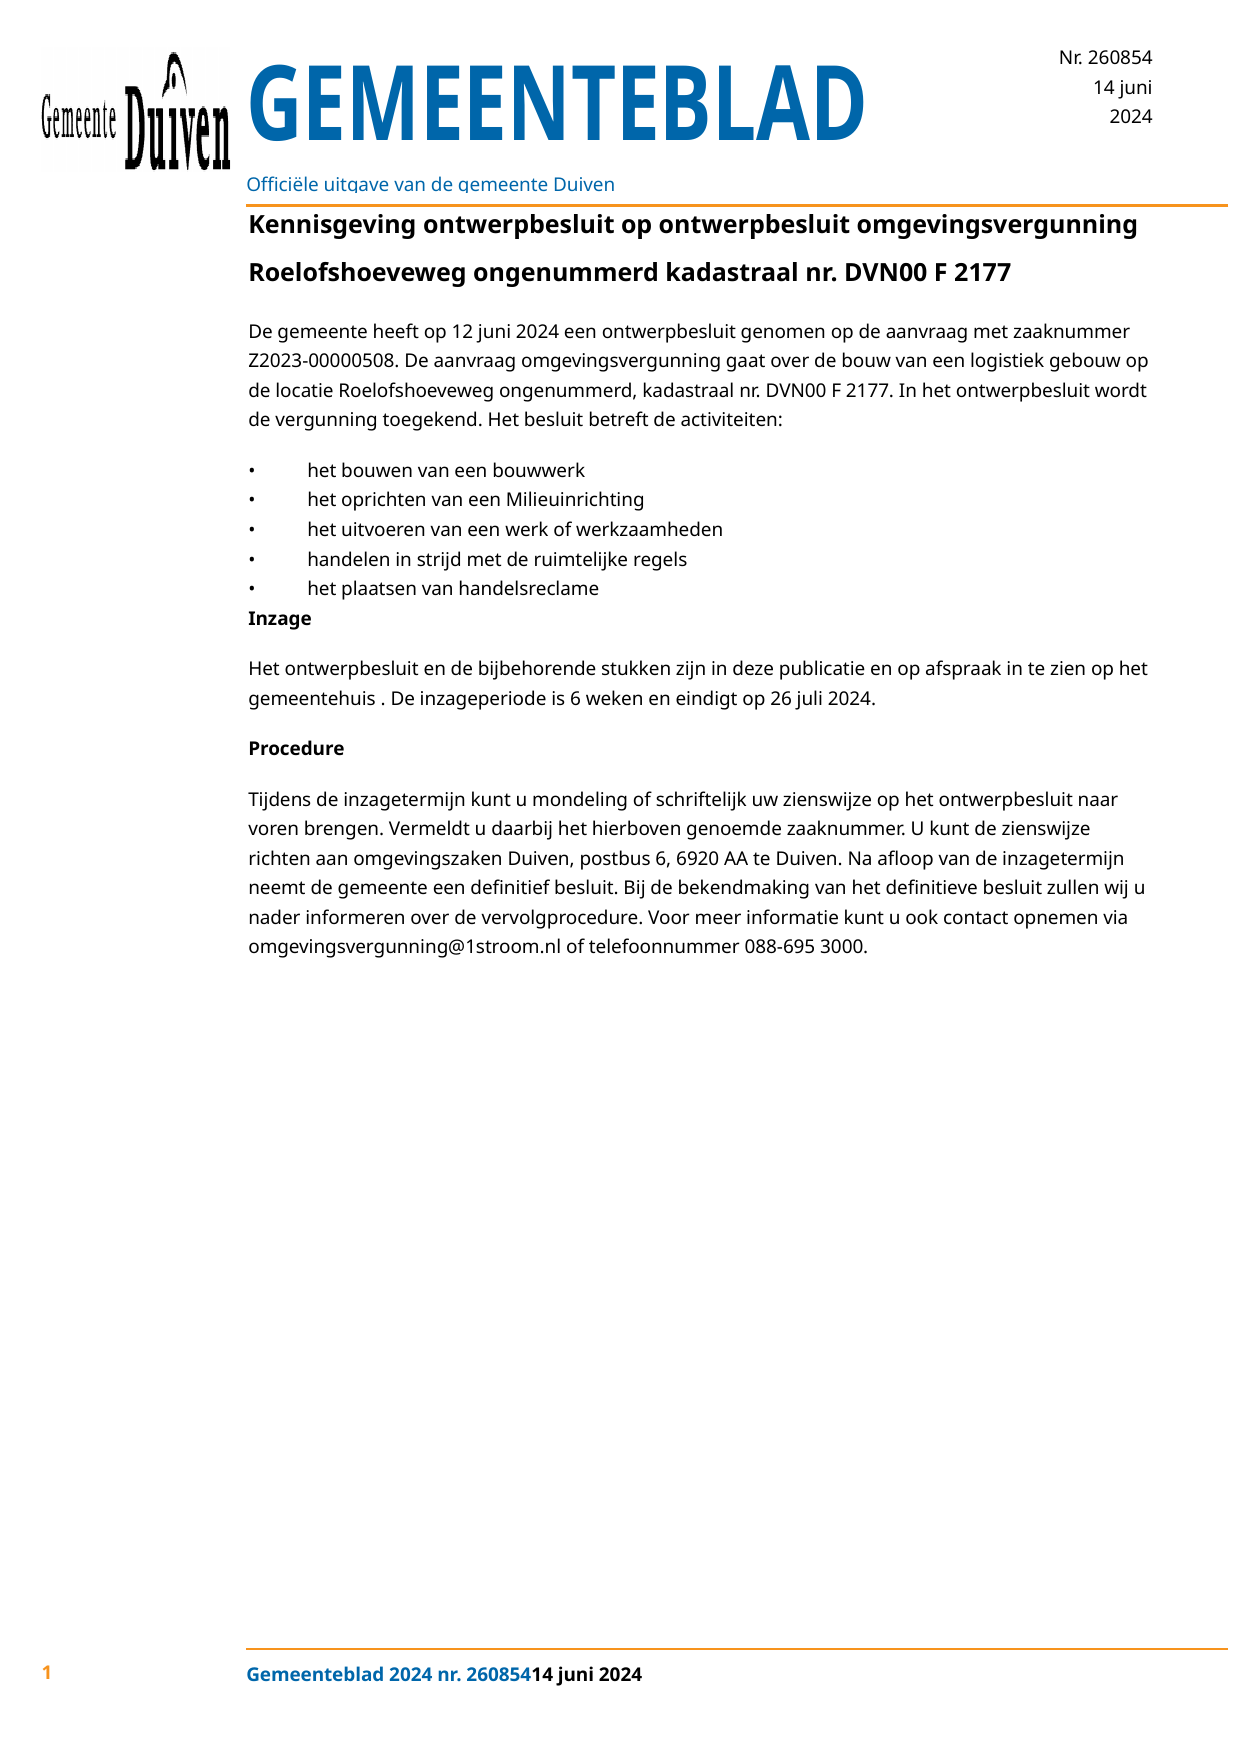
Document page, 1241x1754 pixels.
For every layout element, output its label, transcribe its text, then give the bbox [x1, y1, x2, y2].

list het uitvoeren van een werk of werkzaamheden [248, 516, 1152, 542]
list handelen in strijd met de ruimtelijke regels [248, 546, 1152, 572]
text Tijdens de inzagetermijn kunt u mondeling of schriftelijk uw zienswijze op het ontwerpbesluit naar voren brengen. Vermeldt u daarbij het hierboven genoemde zaaknummer. U kunt de zienswijze richten aan omgevingszaken Duiven, postbus 6, 6920 AA te Duiven. Na afloop van de inzagetermijn neemt de gemeente een definitief besluit. Bij de bekendmaking van het definitieve besluit zullen wij u nader informeren over de vervolgprocedure. Voor meer informatie kunt u ook contact opnemen via omgevingsvergunning@1stroom.nl of telefoonnummer 088-695 3000. [248, 786, 1152, 959]
list het bouwen van een bouwwerk [248, 457, 1152, 483]
text Inzage [248, 605, 1152, 631]
list het oprichten van een Milieuinrichting [248, 487, 1152, 512]
text Het ontwerpbesluit en de bijbehorende stukken zijn in deze publicatie en op afspraak in te zien op het gemeentehuis . De inzageperiode is 6 weken en eindigt op 26 juli 2024. [248, 655, 1152, 711]
list het plaatsen van handelsreclame [248, 575, 1152, 601]
picture [41, 47, 231, 172]
text Kennisgeving ontwerpbesluit op ontwerpbesluit omgevingsvergunning Roelofshoeveweg ongenummerd kadastraal nr. DVN00 F 2177 [248, 207, 1152, 288]
text De gemeente heeft op 12 juni 2024 een ontwerpbesluit genomen op de aanvraag met zaaknummer Z2023-00000508. De aanvraag omgevingsvergunning gaat over de bouw van een logistiek gebouw op de locatie Roelofshoeveweg ongenummerd, kadastraal nr. DVN00 F 2177. In het ontwerpbesluit wordt de vergunning toegekend. Het besluit betreft de activiteiten: [248, 318, 1152, 432]
text Procedure [248, 735, 1152, 761]
